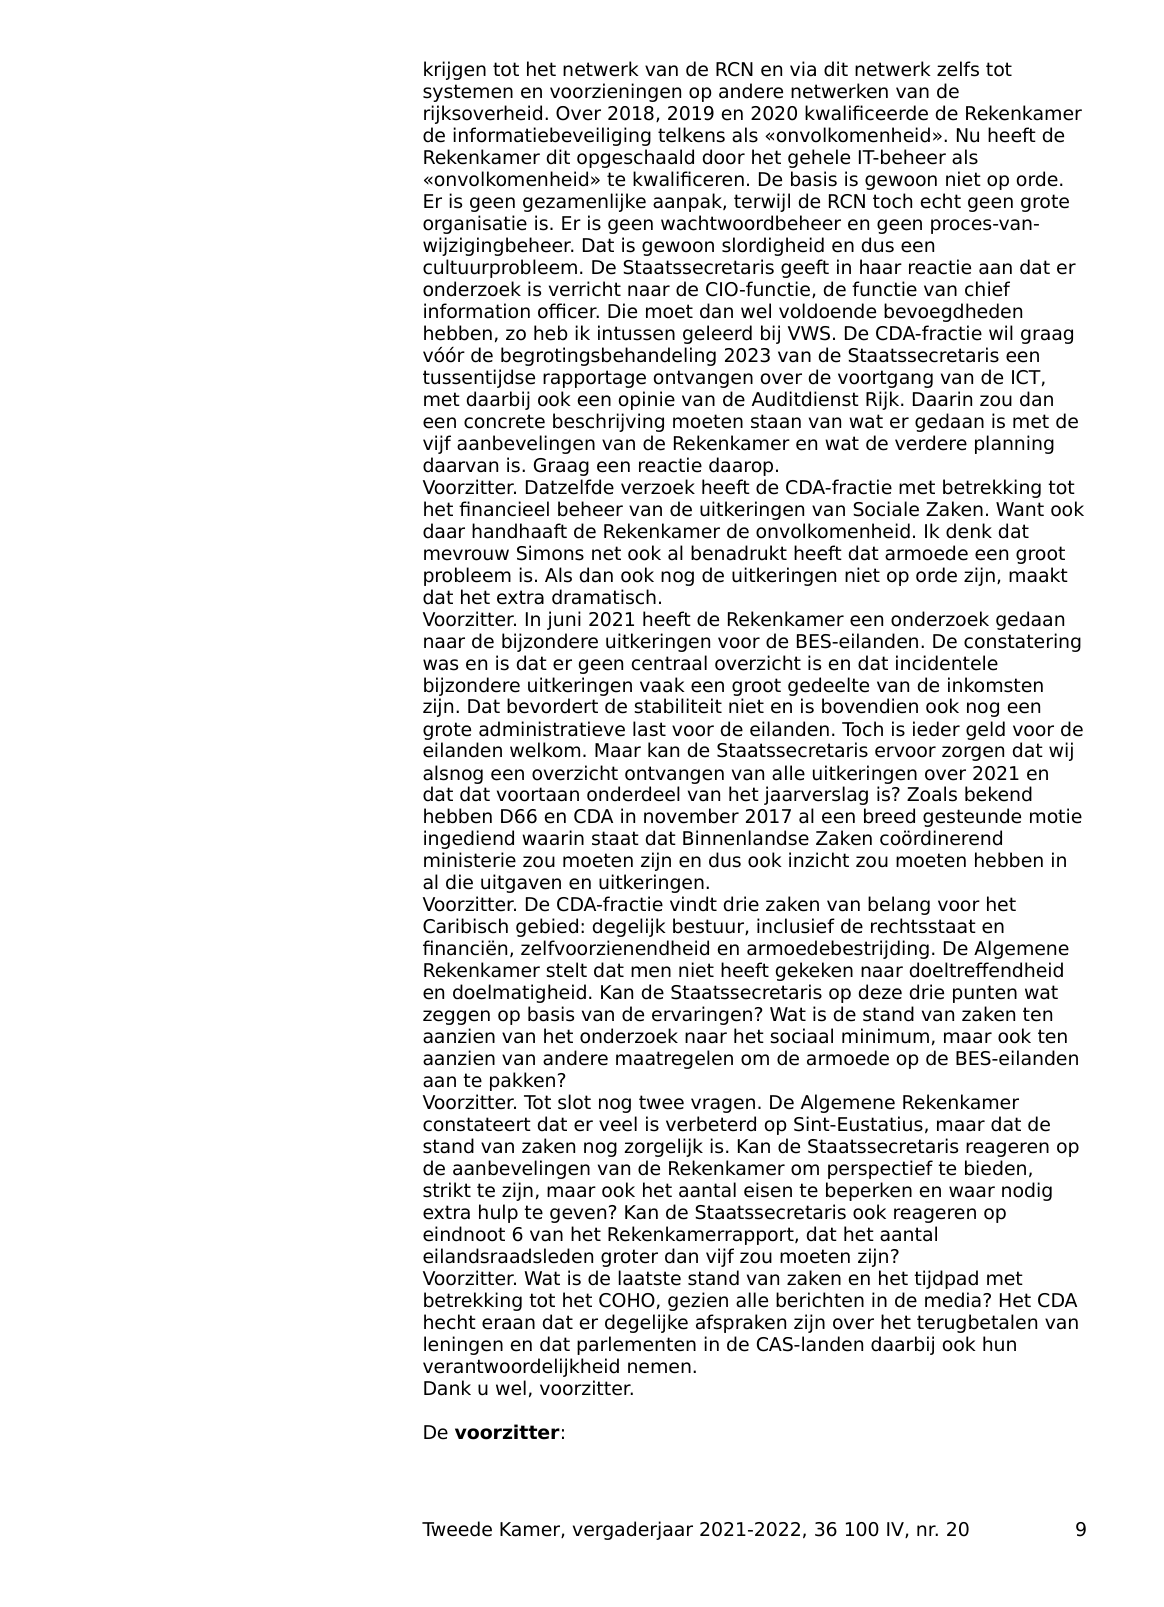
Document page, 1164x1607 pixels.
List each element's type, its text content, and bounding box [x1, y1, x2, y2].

text Dank u wel, voorzitter. [422, 1378, 1087, 1400]
text Voorzitter. De CDA-fractie vindt drie zaken van belang voor het Caribisch gebied: degelijk bestuur, inclusief de rechtsstaat en financiën, zelfvoorzienendheid en armoedebestrijding. De Algemene Rekenkamer stelt dat men niet heeft gekeken naar doeltreffendheid en doelmatigheid. Kan de Staatssecretaris op deze drie punten wat zeggen op basis van de ervaringen? Wat is de stand van zaken ten aanzien van het onderzoek naar het sociaal minimum, maar ook ten aanzien van andere maatregelen om de armoede op de BES-eilanden aan te pakken? [422, 894, 1087, 1092]
text Voorzitter. In juni 2021 heeft de Rekenkamer een onderzoek gedaan naar de bijzondere uitkeringen voor de BES-eilanden. De constatering was en is dat er geen centraal overzicht is en dat incidentele bijzondere uitkeringen vaak een groot gedeelte van de inkomsten zijn. Dat bevordert de stabiliteit niet en is bovendien ook nog een grote administratieve last voor de eilanden. Toch is ieder geld voor de eilanden welkom. Maar kan de Staatssecretaris ervoor zorgen dat wij alsnog een overzicht ontvangen van alle uitkeringen over 2021 en dat dat voortaan onderdeel van het jaarverslag is? Zoals bekend hebben D66 en CDA in november 2017 al een breed gesteunde motie ingediend waarin staat dat Binnenlandse Zaken coördinerend ministerie zou moeten zijn en dus ook inzicht zou moeten hebben in al die uitgaven en uitkeringen. [422, 608, 1087, 894]
text Voorzitter. Wat is de laatste stand van zaken en het tijdpad met betrekking tot het COHO, gezien alle berichten in de media? Het CDA hecht eraan dat er degelijke afspraken zijn over het terugbetalen van leningen en dat parlementen in de CAS-landen daarbij ook hun verantwoordelijkheid nemen. [422, 1268, 1087, 1378]
text De voorzitter: [422, 1422, 1087, 1444]
text Voorzitter. Tot slot nog twee vragen. De Algemene Rekenkamer constateert dat er veel is verbeterd op Sint-Eustatius, maar dat de stand van zaken nog zorgelijk is. Kan de Staatssecretaris reageren op de aanbevelingen van de Rekenkamer om perspectief te bieden, strikt te zijn, maar ook het aantal eisen te beperken en waar nodig extra hulp te geven? Kan de Staatssecretaris ook reageren op eindnoot 6 van het Rekenkamerrapport, dat het aantal eilandsraadsleden groter dan vijf zou moeten zijn? [422, 1092, 1087, 1268]
text Voorzitter. Datzelfde verzoek heeft de CDA-fractie met betrekking tot het financieel beheer van de uitkeringen van Sociale Zaken. Want ook daar handhaaft de Rekenkamer de onvolkomenheid. Ik denk dat mevrouw Simons net ook al benadrukt heeft dat armoede een groot probleem is. Als dan ook nog de uitkeringen niet op orde zijn, maakt dat het extra dramatisch. [422, 477, 1087, 608]
text krijgen tot het netwerk van de RCN en via dit netwerk zelfs tot systemen en voorzieningen op andere netwerken van de rijksoverheid. Over 2018, 2019 en 2020 kwalificeerde de Rekenkamer de informatiebeveiliging telkens als «onvolkomenheid». Nu heeft de Rekenkamer dit opgeschaald door het gehele IT-beheer als «onvolkomenheid» te kwalificeren. De basis is gewoon niet op orde. Er is geen gezamenlijke aanpak, terwijl de RCN toch echt geen grote organisatie is. Er is geen wachtwoordbeheer en geen proces-van-wijzigingbeheer. Dat is gewoon slordigheid en dus een cultuurprobleem. De Staatssecretaris geeft in haar reactie aan dat er onderzoek is verricht naar de CIO-functie, de functie van chief information officer. Die moet dan wel voldoende bevoegdheden hebben, zo heb ik intussen geleerd bij VWS. De CDA-fractie wil graag vóór de begrotingsbehandeling 2023 van de Staatssecretaris een tussentijdse rapportage ontvangen over de voortgang van de ICT, met daarbij ook een opinie van de Auditdienst Rijk. Daarin zou dan een concrete beschrijving moeten staan van wat er gedaan is met de vijf aanbevelingen van de Rekenkamer en wat de verdere planning daarvan is. Graag een reactie daarop. [422, 59, 1087, 477]
